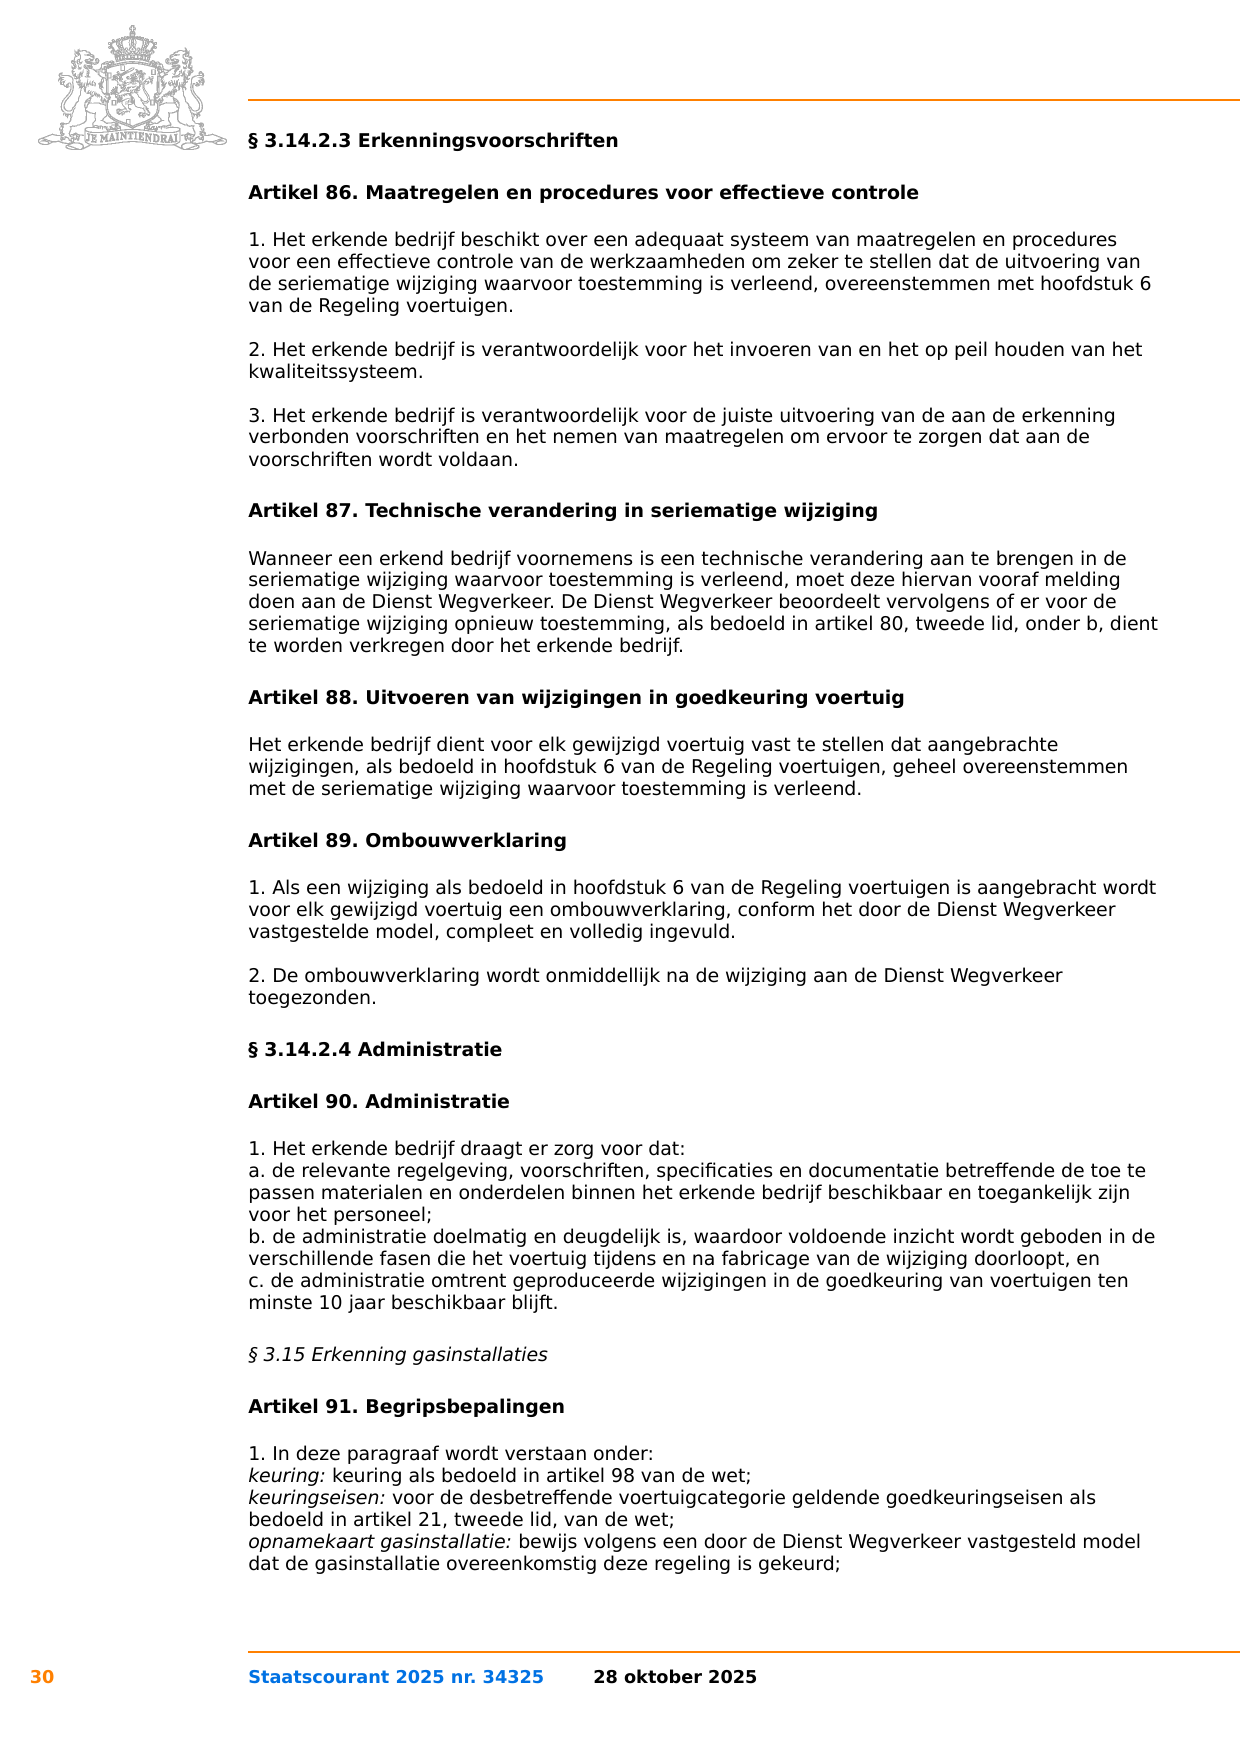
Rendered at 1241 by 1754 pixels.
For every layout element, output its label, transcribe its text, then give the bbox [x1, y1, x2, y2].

subtitle § 3.14.2.4 Administratie [248, 1039, 1163, 1061]
text 2. Het erkende bedrijf is verantwoordelijk voor het invoeren van en het op peil houden van het kwaliteitssysteem. [248, 339, 1163, 383]
text keuring: keuring als bedoeld in artikel 98 van de wet; [248, 1465, 1163, 1487]
text 1. Als een wijziging als bedoeld in hoofdstuk 6 van de Regeling voertuigen is aangebracht wordt voor elk gewijzigd voertuig een ombouwverklaring, conform het door de Dienst Wegverkeer vastgestelde model, compleet en volledig ingevuld. [248, 877, 1163, 943]
text 3. Het erkende bedrijf is verantwoordelijk voor de juiste uitvoering van de aan de erkenning verbonden voorschriften en het nemen van maatregelen om ervoor te zorgen dat aan de voorschriften wordt voldaan. [248, 404, 1163, 470]
subtitle Artikel 90. Administratie [248, 1091, 1163, 1113]
subtitle Artikel 86. Maatregelen en procedures voor effectieve controle [248, 182, 1163, 204]
text Het erkende bedrijf dient voor elk gewijzigd voertuig vast te stellen dat aangebrachte wijzigingen, als bedoeld in hoofdstuk 6 van de Regeling voertuigen, geheel overeenstemmen met de seriematige wijziging waarvoor toestemming is verleend. [248, 734, 1163, 800]
text 1. Het erkende bedrijf beschikt over een adequaat systeem van maatregelen en procedures voor een effectieve controle van de werkzaamheden om zeker te stellen dat de uitvoering van de seriematige wijziging waarvoor toestemming is verleend, overeenstemmen met hoofdstuk 6 van de Regeling voertuigen. [248, 229, 1163, 317]
subtitle Artikel 88. Uitvoeren van wijzigingen in goedkeuring voertuig [248, 687, 1163, 709]
text opnamekaart gasinstallatie: bewijs volgens een door de Dienst Wegverkeer vastgesteld model dat de gasinstallatie overeenkomstig deze regeling is gekeurd; [248, 1531, 1163, 1574]
subtitle § 3.15 Erkenning gasinstallaties [248, 1344, 1163, 1366]
text keuringseisen: voor de desbetreffende voertuigcategorie geldende goedkeuringseisen als bedoeld in artikel 21, tweede lid, van de wet; [248, 1487, 1163, 1531]
text b. de administratie doelmatig en deugdelijk is, waardoor voldoende inzicht wordt geboden in de verschillende fasen die het voertuig tijdens en na fabricage van de wijziging doorloopt, en [248, 1226, 1163, 1270]
subtitle Artikel 91. Begripsbepalingen [248, 1396, 1163, 1418]
text c. de administratie omtrent geproduceerde wijzigingen in de goedkeuring van voertuigen ten minste 10 jaar beschikbaar blijft. [248, 1270, 1163, 1314]
text Wanneer een erkend bedrijf voornemens is een technische verandering aan te brengen in de seriematige wijziging waarvoor toestemming is verleend, moet deze hiervan vooraf melding doen aan de Dienst Wegverkeer. De Dienst Wegverkeer beoordeelt vervolgens of er voor de seriematige wijziging opnieuw toestemming, als bedoeld in artikel 80, tweede lid, onder b, dient te worden verkregen door het erkende bedrijf. [248, 547, 1163, 657]
picture [38, 25, 227, 150]
text 1. In deze paragraaf wordt verstaan onder: [248, 1443, 1163, 1465]
subtitle Artikel 87. Technische verandering in seriematige wijziging [248, 500, 1163, 522]
text 2. De ombouwverklaring wordt onmiddellijk na de wijziging aan de Dienst Wegverkeer toegezonden. [248, 965, 1163, 1009]
subtitle § 3.14.2.3 Erkenningsvoorschriften [248, 130, 1163, 152]
text a. de relevante regelgeving, voorschriften, specificaties en documentatie betreffende de toe te passen materialen en onderdelen binnen het erkende bedrijf beschikbaar en toegankelijk zijn voor het personeel; [248, 1160, 1163, 1226]
text 1. Het erkende bedrijf draagt er zorg voor dat: [248, 1138, 1163, 1160]
subtitle Artikel 89. Ombouwverklaring [248, 830, 1163, 852]
